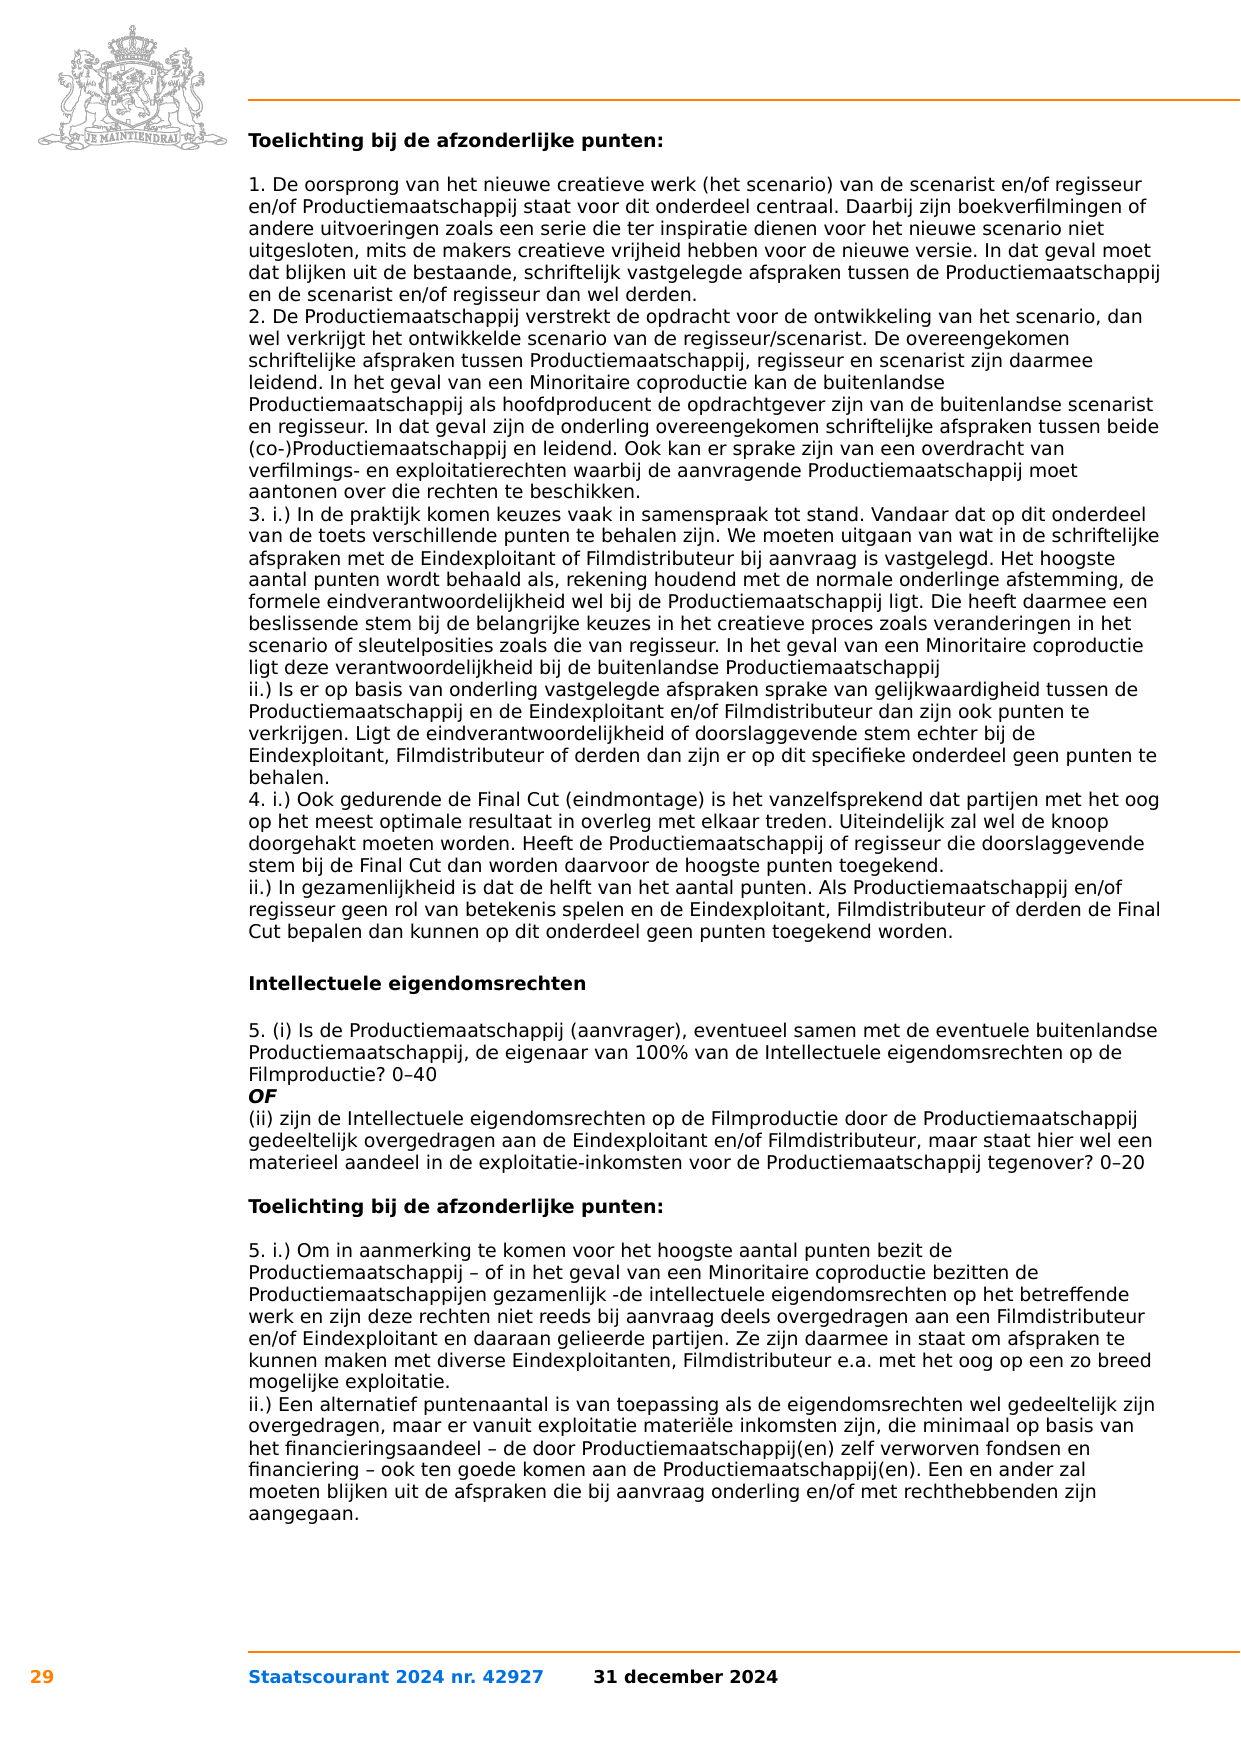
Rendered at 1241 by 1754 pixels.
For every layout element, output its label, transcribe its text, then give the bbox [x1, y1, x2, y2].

text ii.) Is er op basis van onderling vastgelegde afspraken sprake van gelijkwaardigheid tussen de Productiemaatschappij en de Eindexploitant en/of Filmdistributeur dan zijn ook punten te verkrijgen. Ligt de eindverantwoordelijkheid of doorslaggevende stem echter bij de Eindexploitant, Filmdistributeur of derden dan zijn er op dit specifieke onderdeel geen punten te behalen. [248, 679, 1163, 789]
text 1. De oorsprong van het nieuwe creatieve werk (het scenario) van de scenarist en/of regisseur en/of Productiemaatschappij staat voor dit onderdeel centraal. Daarbij zijn boekverfilmingen of andere uitvoeringen zoals een serie die ter inspiratie dienen voor het nieuwe scenario niet uitgesloten, mits de makers creatieve vrijheid hebben voor de nieuwe versie. In dat geval moet dat blijken uit de bestaande, schriftelijk vastgelegde afspraken tussen de Productiemaatschappij en de scenarist en/of regisseur dan wel derden. [248, 174, 1163, 306]
text 5. (i) Is de Productiemaatschappij (aanvrager), eventueel samen met de eventuele buitenlandse Productiemaatschappij, de eigenaar van 100% van de Intellectuele eigendomsrechten op de Filmproductie? 0–40 [248, 1020, 1163, 1086]
text 5. i.) Om in aanmerking te komen voor het hoogste aantal punten bezit de Productiemaatschappij – of in het geval van een Minoritaire coproductie bezitten de Productiemaatschappijen gezamenlijk -de intellectuele eigendomsrechten op het betreffende werk en zijn deze rechten niet reeds bij aanvraag deels overgedragen aan een Filmdistributeur en/of Eindexploitant en daaraan gelieerde partijen. Ze zijn daarmee in staat om afspraken te kunnen maken met diverse Eindexploitanten, Filmdistributeur e.a. met het oog op een zo breed mogelijke exploitatie. [248, 1239, 1163, 1393]
text 2. De Productiemaatschappij verstrekt de opdracht voor de ontwikkeling van het scenario, dan wel verkrijgt het ontwikkelde scenario van de regisseur/scenarist. De overeengekomen schriftelijke afspraken tussen Productiemaatschappij, regisseur en scenarist zijn daarmee leidend. In het geval van een Minoritaire coproductie kan de buitenlandse Productiemaatschappij als hoofdproducent de opdrachtgever zijn van de buitenlandse scenarist en regisseur. In dat geval zijn de onderling overeengekomen schriftelijke afspraken tussen beide (co-)Productiemaatschappij en leidend. Ook kan er sprake zijn van een overdracht van verfilmings- en exploitatierechten waarbij de aanvragende Productiemaatschappij moet aantonen over die rechten te beschikken. [248, 306, 1163, 503]
text ii.) In gezamenlijkheid is dat de helft van het aantal punten. Als Productiemaatschappij en/of regisseur geen rol van betekenis spelen en de Eindexploitant, Filmdistributeur of derden de Final Cut bepalen dan kunnen op dit onderdeel geen punten toegekend worden. [248, 877, 1163, 943]
text ii.) Een alternatief puntenaantal is van toepassing als de eigendomsrechten wel gedeeltelijk zijn overgedragen, maar er vanuit exploitatie materiële inkomsten zijn, die minimaal op basis van het financieringsaandeel – de door Productiemaatschappij(en) zelf verworven fondsen en financiering – ook ten goede komen aan de Productiemaatschappij(en). Een en ander zal moeten blijken uit de afspraken die bij aanvraag onderling en/of met rechthebbenden zijn aangegaan. [248, 1393, 1163, 1525]
text 4. i.) Ook gedurende de Final Cut (eindmontage) is het vanzelfsprekend dat partijen met het oog op het meest optimale resultaat in overleg met elkaar treden. Uiteindelijk zal wel de knoop doorgehakt moeten worden. Heeft de Productiemaatschappij of regisseur die doorslaggevende stem bij de Final Cut dan worden daarvoor de hoogste punten toegekend. [248, 789, 1163, 877]
text Toelichting bij de afzonderlijke punten: [248, 1196, 1163, 1218]
text (ii) zijn de Intellectuele eigendomsrechten op de Filmproductie door de Productiemaatschappij gedeeltelijk overgedragen aan de Eindexploitant en/of Filmdistributeur, maar staat hier wel een materieel aandeel in de exploitatie-inkomsten voor de Productiemaatschappij tegenover? 0–20 [248, 1108, 1163, 1174]
subtitle Intellectuele eigendomsrechten [248, 973, 1163, 995]
text 3. i.) In de praktijk komen keuzes vaak in samenspraak tot stand. Vandaar dat op dit onderdeel van de toets verschillende punten te behalen zijn. We moeten uitgaan van wat in de schriftelijke afspraken met de Eindexploitant of Filmdistributeur bij aanvraag is vastgelegd. Het hoogste aantal punten wordt behaald als, rekening houdend met de normale onderlinge afstemming, de formele eindverantwoordelijkheid wel bij de Productiemaatschappij ligt. Die heeft daarmee een beslissende stem bij de belangrijke keuzes in het creatieve proces zoals veranderingen in het scenario of sleutelposities zoals die van regisseur. In het geval van een Minoritaire coproductie ligt deze verantwoordelijkheid bij de buitenlandse Productiemaatschappij [248, 503, 1163, 679]
text Toelichting bij de afzonderlijke punten: [248, 130, 1163, 152]
picture [38, 25, 227, 150]
text OF [248, 1086, 1163, 1108]
